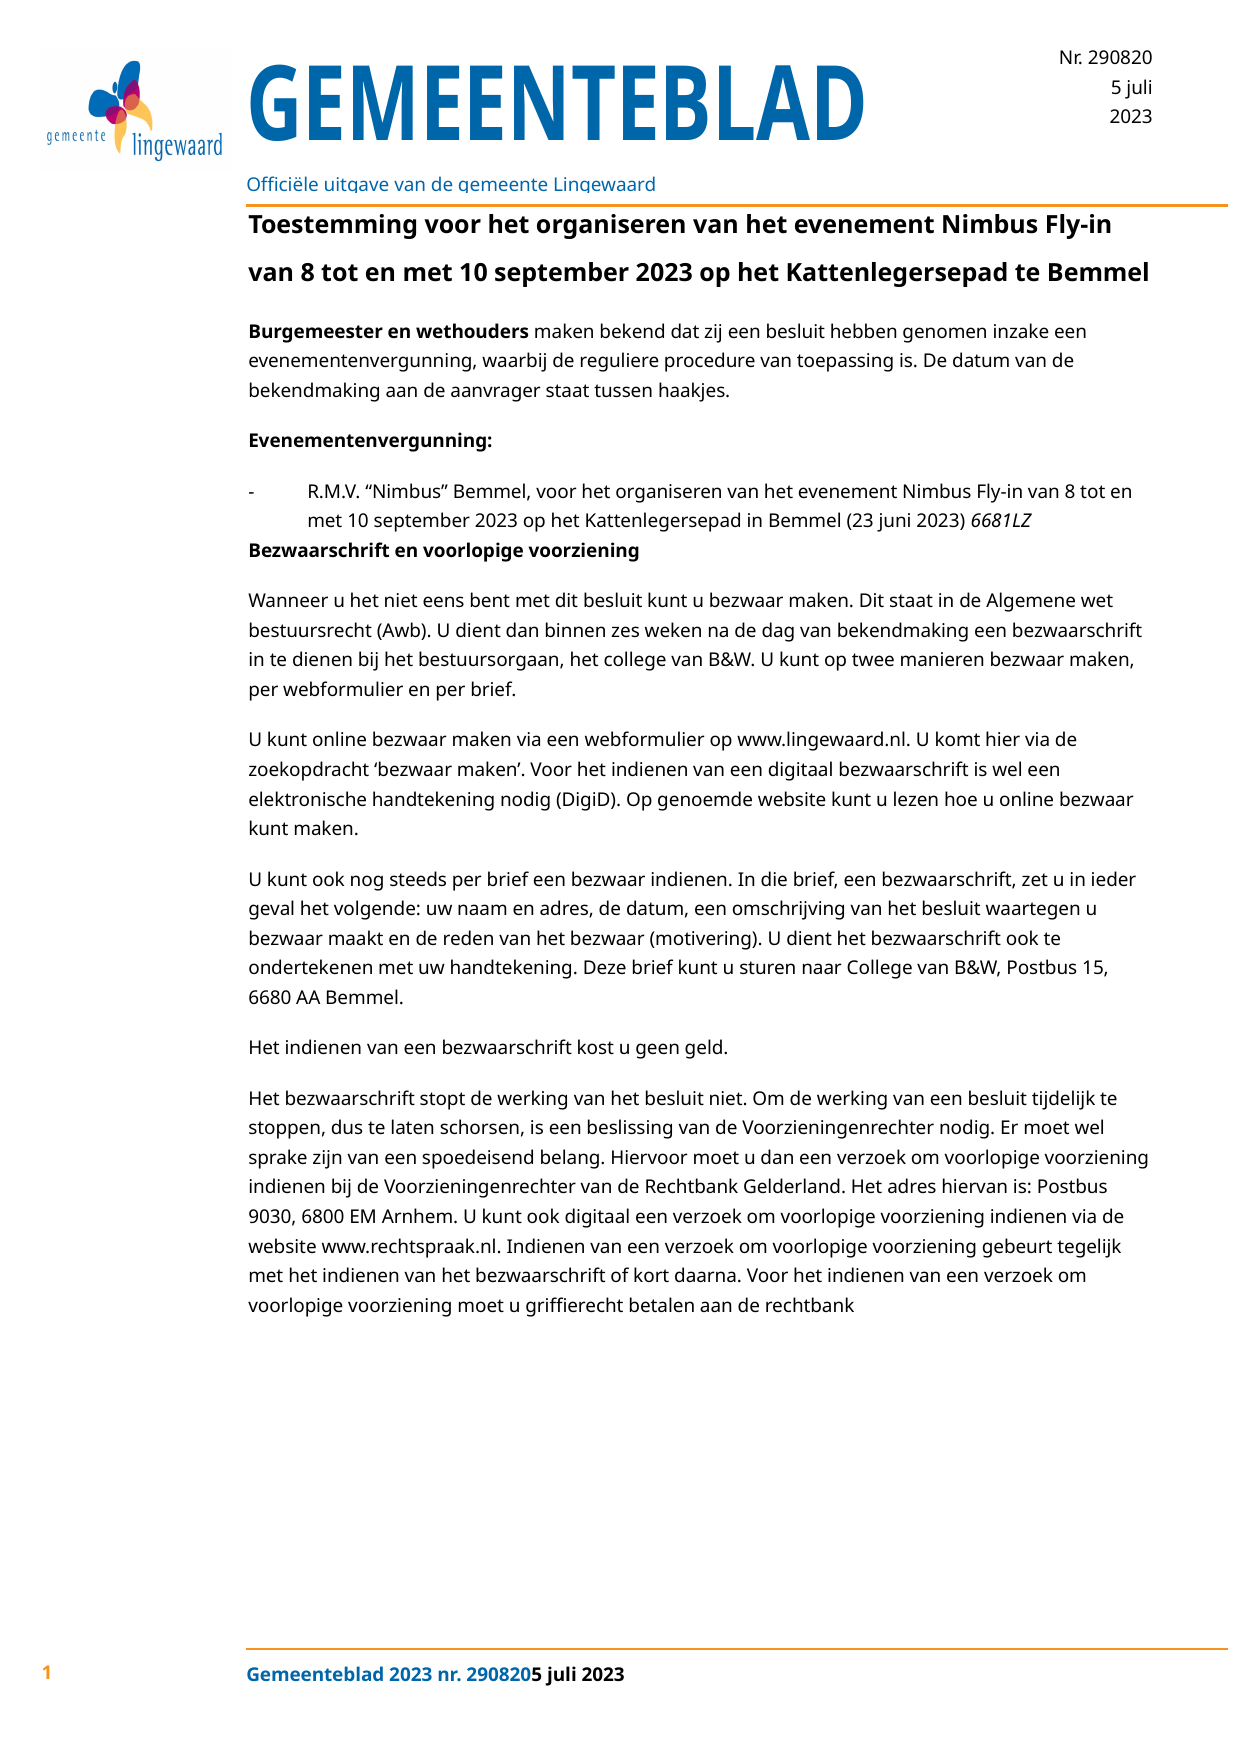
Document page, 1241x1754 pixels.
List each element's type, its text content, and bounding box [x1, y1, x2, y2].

text U kunt online bezwaar maken via een webformulier op www.lingewaard.nl. U komt hier via de zoekopdracht ‘bezwaar maken’. Voor het indienen van een digitaal bezwaarschrift is wel een elektronische handtekening nodig (DigiD). Op genoemde website kunt u lezen hoe u online bezwaar kunt maken. [248, 727, 1152, 841]
picture [41, 47, 231, 172]
text Toestemming voor het organiseren van het evenement Nimbus Fly-in van 8 tot en met 10 september 2023 op het Kattenlegersepad te Bemmel [248, 207, 1152, 288]
text Het bezwaarschrift stopt de werking van het besluit niet. Om de werking van een besluit tijdelijk te stoppen, dus te laten schorsen, is een beslissing van de Voorzieningenrechter nodig. Er moet wel sprake zijn van een spoedeisend belang. Hiervoor moet u dan een verzoek om voorlopige voorziening indienen bij de Voorzieningenrechter van de Rechtbank Gelderland. Het adres hiervan is: Postbus 9030, 6800 EM Arnhem. U kunt ook digitaal een verzoek om voorlopige voorziening indienen via de website www.rechtspraak.nl. Indienen van een verzoek om voorlopige voorziening gebeurt tegelijk met het indienen van het bezwaarschrift of kort daarna. Voor het indienen van een verzoek om voorlopige voorziening moet u griffierecht betalen aan de rechtbank [248, 1085, 1152, 1318]
text Burgemeester en wethouders maken bekend dat zij een besluit hebben genomen inzake een evenementenvergunning, waarbij de reguliere procedure van toepassing is. De datum van de bekendmaking aan de aanvrager staat tussen haakjes. [248, 318, 1152, 403]
text Bezwaarschrift en voorlopige voorziening [248, 537, 1152, 563]
text Wanneer u het niet eens bent met dit besluit kunt u bezwaar maken. Dit staat in de Algemene wet bestuursrecht (Awb). U dient dan binnen zes weken na de dag van bekendmaking een bezwaarschrift in te dienen bij het bestuursorgaan, het college van B&W. U kunt op twee manieren bezwaar maken, per webformulier en per brief. [248, 587, 1152, 702]
text Evenementenvergunning: [248, 427, 1152, 453]
list R.M.V. “Nimbus” Bemmel, voor het organiseren van het evenement Nimbus Fly-in van 8 tot en met 10 september 2023 op het Kattenlegersepad in Bemmel (23 juni 2023) 6681LZ [248, 478, 1152, 533]
text U kunt ook nog steeds per brief een bezwaar indienen. In die brief, een bezwaarschrift, zet u in ieder geval het volgende: uw naam en adres, de datum, een omschrijving van het besluit waartegen u bezwaar maakt en de reden van het bezwaar (motivering). U dient het bezwaarschrift ook te ondertekenen met uw handtekening. Deze brief kunt u sturen naar College van B&W, Postbus 15, 6680 AA Bemmel. [248, 866, 1152, 1010]
text Het indienen van een bezwaarschrift kost u geen geld. [248, 1034, 1152, 1060]
